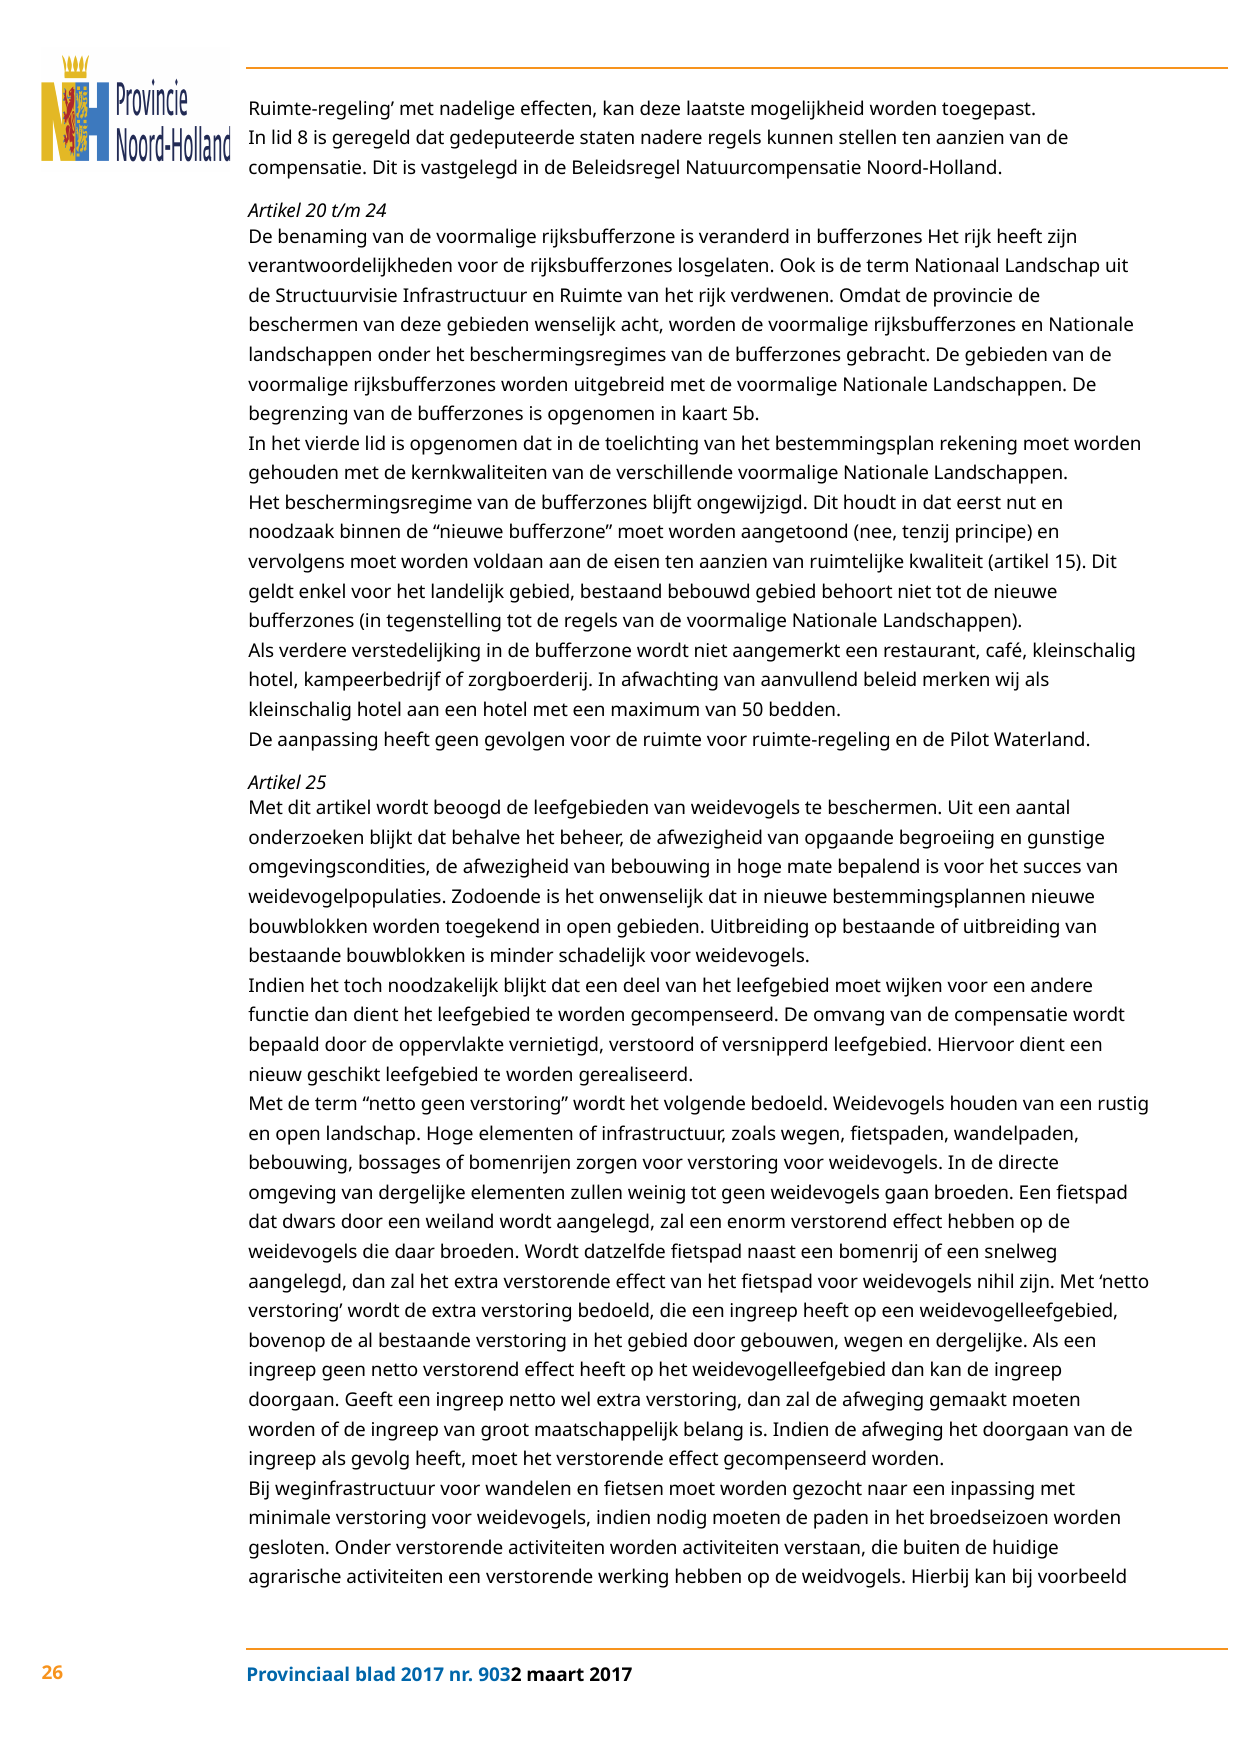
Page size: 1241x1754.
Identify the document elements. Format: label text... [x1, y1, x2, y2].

text Indien het toch noodzakelijk blijkt dat een deel van het leefgebied moet wijken voor een andere functie dan dient het leefgebied te worden gecompenseerd. De omvang van de compensatie wordt bepaald door de oppervlakte vernietigd, verstoord of versnipperd leefgebied. Hiervoor dient een nieuw geschikt leefgebied te worden gerealiseerd. [248, 972, 1152, 1087]
text Met dit artikel wordt beoogd de leefgebieden van weidevogels te beschermen. Uit een aantal onderzoeken blijkt dat behalve het beheer, de afwezigheid van opgaande begroeiing en gunstige omgevingscondities, de afwezigheid van bebouwing in hoge mate bepalend is voor het succes van weidevogelpopulaties. Zodoende is het onwenselijk dat in nieuwe bestemmingsplannen nieuwe bouwblokken worden toegekend in open gebieden. Uitbreiding op bestaande of uitbreiding van bestaande bouwblokken is minder schadelijk voor weidevogels. [248, 794, 1152, 968]
text Als verdere verstedelijking in de bufferzone wordt niet aangemerkt een restaurant, café, kleinschalig hotel, kampeerbedrijf of zorgboerderij. In afwachting van aanvullend beleid merken wij als kleinschalig hotel aan een hotel met een maximum van 50 bedden. [248, 637, 1152, 722]
text De benaming van de voormalige rijksbufferzone is veranderd in bufferzones Het rijk heeft zijn verantwoordelijkheden voor de rijksbufferzones losgelaten. Ook is de term Nationaal Landschap uit de Structuurvisie Infrastructuur en Ruimte van het rijk verdwenen. Omdat de provincie de beschermen van deze gebieden wenselijk acht, worden de voormalige rijksbufferzones en Nationale landschappen onder het beschermingsregimes van de bufferzones gebracht. De gebieden van de voormalige rijksbufferzones worden uitgebreid met de voormalige Nationale Landschappen. De begrenzing van de bufferzones is opgenomen in kaart 5b. [248, 223, 1152, 426]
text In lid 8 is geregeld dat gedeputeerde staten nadere regels kunnen stellen ten aanzien van de compensatie. Dit is vastgelegd in de Beleidsregel Natuurcompensatie Noord-Holland. [248, 124, 1152, 180]
text Artikel 20 t/m 24 [248, 197, 1152, 223]
text Bij weginfrastructuur voor wandelen en fietsen moet worden gezocht naar een inpassing met minimale verstoring voor weidevogels, indien nodig moeten de paden in het broedseizoen worden gesloten. Onder verstorende activiteiten worden activiteiten verstaan, die buiten de huidige agrarische activiteiten een verstorende werking hebben op de weidvogels. Hierbij kan bij voorbeeld [248, 1475, 1152, 1589]
text Het beschermingsregime van de bufferzones blijft ongewijzigd. Dit houdt in dat eerst nut en noodzaak binnen de “nieuwe bufferzone” moet worden aangetoond (nee, tenzij principe) en vervolgens moet worden voldaan aan de eisen ten aanzien van ruimtelijke kwaliteit (artikel 15). Dit geldt enkel voor het landelijk gebied, bestaand bebouwd gebied behoort niet tot de nieuwe bufferzones (in tegenstelling tot de regels van de voormalige Nationale Landschappen). [248, 489, 1152, 633]
picture [41, 47, 231, 172]
text In het vierde lid is opgenomen dat in de toelichting van het bestemmingsplan rekening moet worden gehouden met de kernkwaliteiten van de verschillende voormalige Nationale Landschappen. [248, 430, 1152, 485]
text Ruimte-regeling’ met nadelige effecten, kan deze laatste mogelijkheid worden toegepast. [248, 95, 1152, 121]
text Met de term “netto geen verstoring” wordt het volgende bedoeld. Weidevogels houden van een rustig en open landschap. Hoge elementen of infrastructuur, zoals wegen, fietspaden, wandelpaden, bebouwing, bossages of bomenrijen zorgen voor verstoring voor weidevogels. In de directe omgeving van dergelijke elementen zullen weinig tot geen weidevogels gaan broeden. Een fietspad dat dwars door een weiland wordt aangelegd, zal een enorm verstorend effect hebben op de weidevogels die daar broeden. Wordt datzelfde fietspad naast een bomenrij of een snelweg aangelegd, dan zal het extra verstorende effect van het fietspad voor weidevogels nihil zijn. Met ‘netto verstoring’ wordt de extra verstoring bedoeld, die een ingreep heeft op een weidevogelleefgebied, bovenop de al bestaande verstoring in het gebied door gebouwen, wegen en dergelijke. Als een ingreep geen netto verstorend effect heeft op het weidevogelleefgebied dan kan de ingreep doorgaan. Geeft een ingreep netto wel extra verstoring, dan zal de afweging gemaakt moeten worden of de ingreep van groot maatschappelijk belang is. Indien de afweging het doorgaan van de ingreep als gevolg heeft, moet het verstorende effect gecompenseerd worden. [248, 1090, 1152, 1471]
text De aanpassing heeft geen gevolgen voor de ruimte voor ruimte-regeling en de Pilot Waterland. [248, 726, 1152, 751]
text Artikel 25 [248, 769, 1152, 794]
